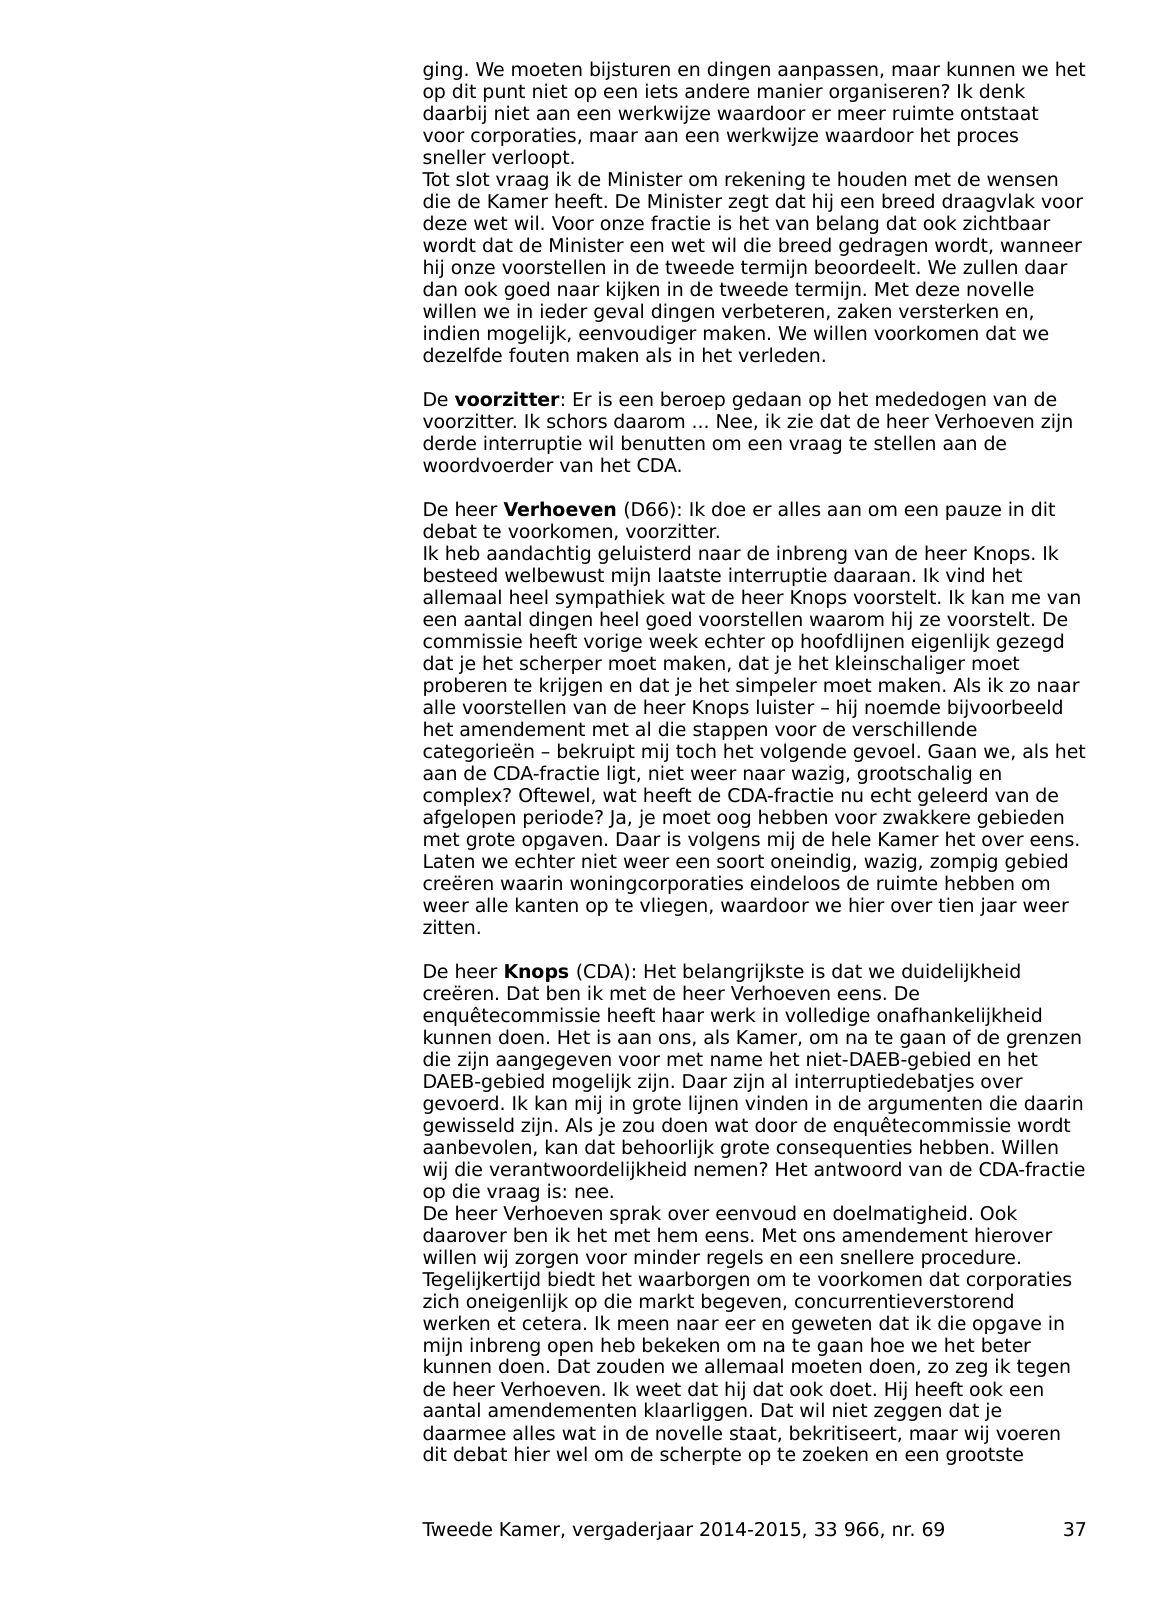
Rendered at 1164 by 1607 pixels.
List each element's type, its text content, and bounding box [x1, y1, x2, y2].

text Ik heb aandachtig geluisterd naar de inbreng van de heer Knops. Ik besteed welbewust mijn laatste interruptie daaraan. Ik vind het allemaal heel sympathiek wat de heer Knops voorstelt. Ik kan me van een aantal dingen heel goed voorstellen waarom hij ze voorstelt. De commissie heeft vorige week echter op hoofdlijnen eigenlijk gezegd dat je het scherper moet maken, dat je het kleinschaliger moet proberen te krijgen en dat je het simpeler moet maken. Als ik zo naar alle voorstellen van de heer Knops luister – hij noemde bijvoorbeeld het amendement met al die stappen voor de verschillende categorieën – bekruipt mij toch het volgende gevoel. Gaan we, als het aan de CDA-fractie ligt, niet weer naar wazig, grootschalig en complex? Oftewel, wat heeft de CDA-fractie nu echt geleerd van de afgelopen periode? Ja, je moet oog hebben voor zwakkere gebieden met grote opgaven. Daar is volgens mij de hele Kamer het over eens. Laten we echter niet weer een soort oneindig, wazig, zompig gebied creëren waarin woningcorporaties eindeloos de ruimte hebben om weer alle kanten op te vliegen, waardoor we hier over tien jaar weer zitten. [422, 543, 1087, 939]
text ging. We moeten bijsturen en dingen aanpassen, maar kunnen we het op dit punt niet op een iets andere manier organiseren? Ik denk daarbij niet aan een werkwijze waardoor er meer ruimte ontstaat voor corporaties, maar aan een werkwijze waardoor het proces sneller verloopt. [422, 59, 1087, 169]
text Tot slot vraag ik de Minister om rekening te houden met de wensen die de Kamer heeft. De Minister zegt dat hij een breed draagvlak voor deze wet wil. Voor onze fractie is het van belang dat ook zichtbaar wordt dat de Minister een wet wil die breed gedragen wordt, wanneer hij onze voorstellen in de tweede termijn beoordeelt. We zullen daar dan ook goed naar kijken in de tweede termijn. Met deze novelle willen we in ieder geval dingen verbeteren, zaken versterken en, indien mogelijk, eenvoudiger maken. We willen voorkomen dat we dezelfde fouten maken als in het verleden. [422, 169, 1087, 367]
text De heer Verhoeven sprak over eenvoud en doelmatigheid. Ook daarover ben ik het met hem eens. Met ons amendement hierover willen wij zorgen voor minder regels en een snellere procedure. Tegelijkertijd biedt het waarborgen om te voorkomen dat corporaties zich oneigenlijk op die markt begeven, concurrentieverstorend werken et cetera. Ik meen naar eer en geweten dat ik die opgave in mijn inbreng open heb bekeken om na te gaan hoe we het beter kunnen doen. Dat zouden we allemaal moeten doen, zo zeg ik tegen de heer Verhoeven. Ik weet dat hij dat ook doet. Hij heeft ook een aantal amendementen klaarliggen. Dat wil niet zeggen dat je daarmee alles wat in de novelle staat, bekritiseert, maar wij voeren dit debat hier wel om de scherpte op te zoeken en een grootste [422, 1203, 1087, 1466]
text De voorzitter: Er is een beroep gedaan op het mededogen van de voorzitter. Ik schors daarom ... Nee, ik zie dat de heer Verhoeven zijn derde interruptie wil benutten om een vraag te stellen aan de woordvoerder van het CDA. [422, 389, 1087, 477]
text De heer Verhoeven (D66): Ik doe er alles aan om een pauze in dit debat te voorkomen, voorzitter. [422, 499, 1087, 543]
text De heer Knops (CDA): Het belangrijkste is dat we duidelijkheid creëren. Dat ben ik met de heer Verhoeven eens. De enquêtecommissie heeft haar werk in volledige onafhankelijkheid kunnen doen. Het is aan ons, als Kamer, om na te gaan of de grenzen die zijn aangegeven voor met name het niet-DAEB-gebied en het DAEB-gebied mogelijk zijn. Daar zijn al interruptiedebatjes over gevoerd. Ik kan mij in grote lijnen vinden in de argumenten die daarin gewisseld zijn. Als je zou doen wat door de enquêtecommissie wordt aanbevolen, kan dat behoorlijk grote consequenties hebben. Willen wij die verantwoordelijkheid nemen? Het antwoord van de CDA-fractie op die vraag is: nee. [422, 961, 1087, 1203]
